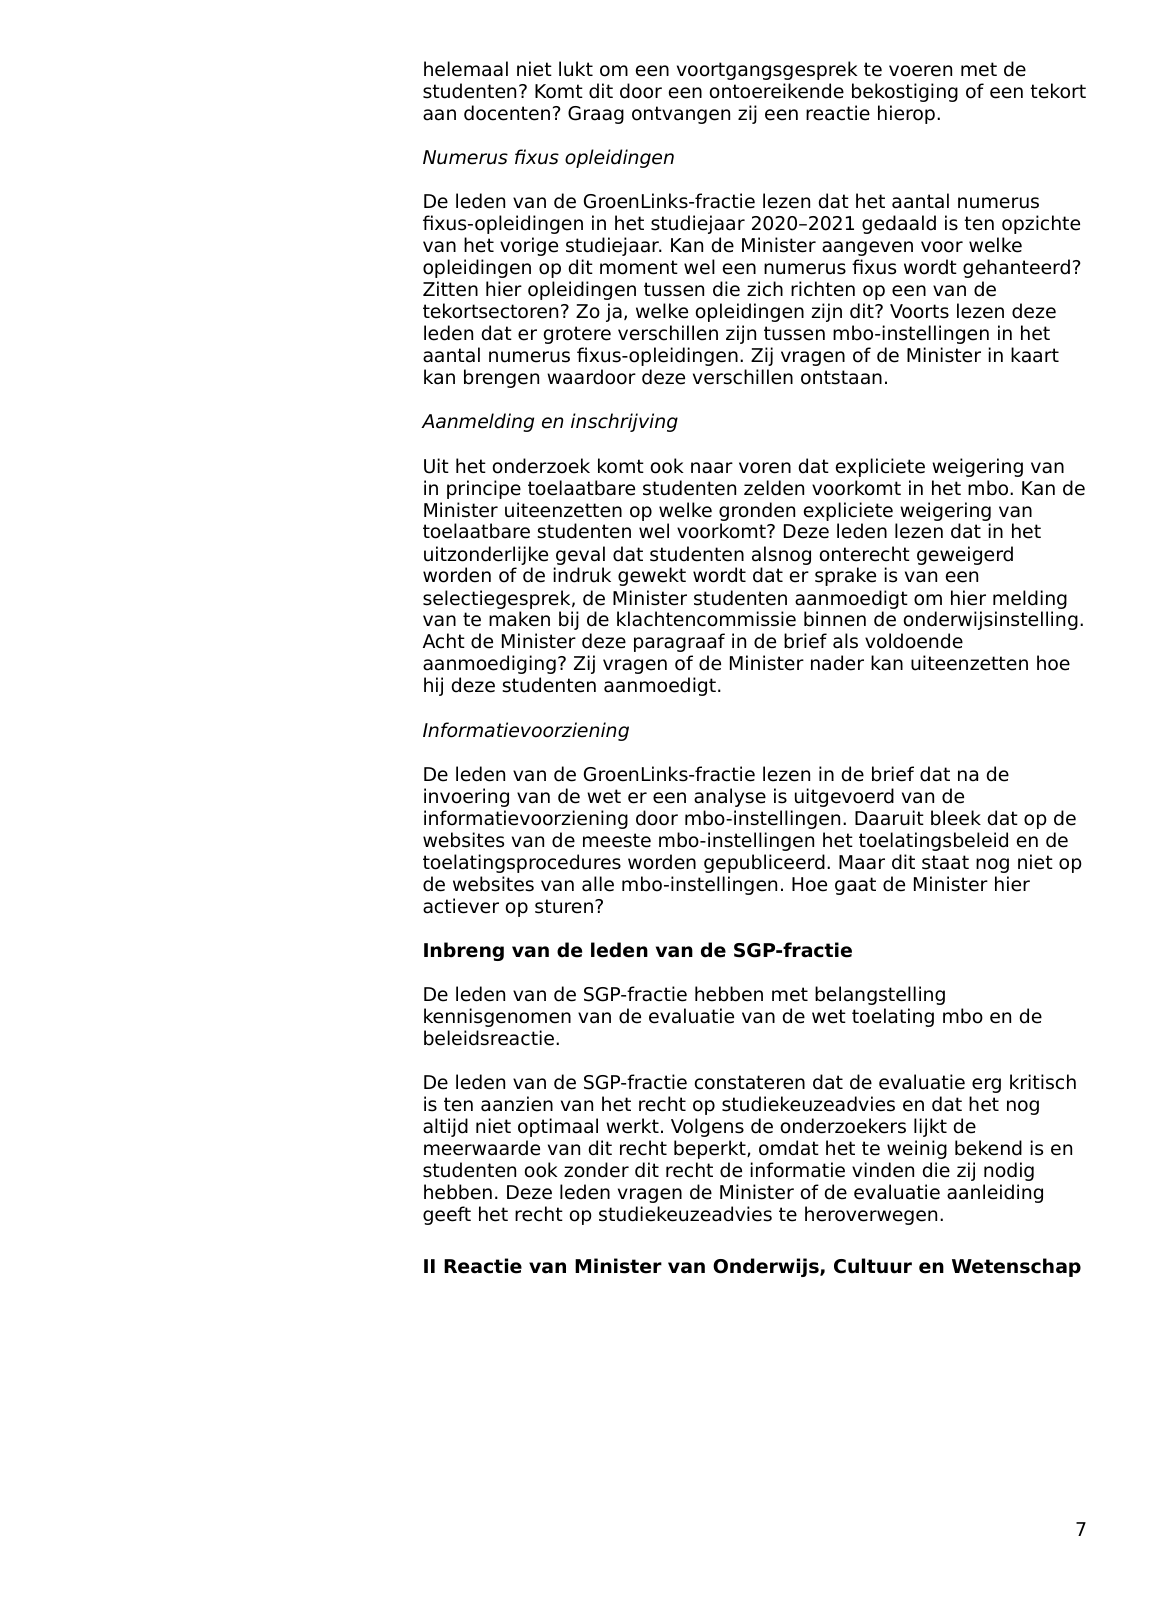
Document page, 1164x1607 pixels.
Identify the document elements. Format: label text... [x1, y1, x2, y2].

text De leden van de GroenLinks-fractie lezen dat het aantal numerus fixus-opleidingen in het studiejaar 2020–2021 gedaald is ten opzichte van het vorige studiejaar. Kan de Minister aangeven voor welke opleidingen op dit moment wel een numerus fixus wordt gehanteerd? Zitten hier opleidingen tussen die zich richten op een van de tekortsectoren? Zo ja, welke opleidingen zijn dit? Voorts lezen deze leden dat er grotere verschillen zijn tussen mbo-instellingen in het aantal numerus fixus-opleidingen. Zij vragen of de Minister in kaart kan brengen waardoor deze verschillen ontstaan. [422, 191, 1087, 389]
subtitle Informatievoorziening [422, 719, 1087, 741]
text helemaal niet lukt om een voortgangsgesprek te voeren met de studenten? Komt dit door een ontoereikende bekostiging of een tekort aan docenten? Graag ontvangen zij een reactie hierop. [422, 59, 1087, 125]
subtitle Aanmelding en inschrijving [422, 411, 1087, 433]
subtitle Inbreng van de leden van de SGP-fractie [422, 940, 1087, 962]
subtitle II Reactie van Minister van Onderwijs, Cultuur en Wetenschap [422, 1256, 1087, 1278]
text De leden van de SGP-fractie hebben met belangstelling kennisgenomen van de evaluatie van de wet toelating mbo en de beleidsreactie. [422, 984, 1087, 1050]
text De leden van de GroenLinks-fractie lezen in de brief dat na de invoering van de wet er een analyse is uitgevoerd van de informatievoorziening door mbo-instellingen. Daaruit bleek dat op de websites van de meeste mbo-instellingen het toelatingsbeleid en de toelatingsprocedures worden gepubliceerd. Maar dit staat nog niet op de websites van alle mbo-instellingen. Hoe gaat de Minister hier actiever op sturen? [422, 764, 1087, 917]
text Uit het onderzoek komt ook naar voren dat expliciete weigering van in principe toelaatbare studenten zelden voorkomt in het mbo. Kan de Minister uiteenzetten op welke gronden expliciete weigering van toelaatbare studenten wel voorkomt? Deze leden lezen dat in het uitzonderlijke geval dat studenten alsnog onterecht geweigerd worden of de indruk gewekt wordt dat er sprake is van een selectiegesprek, de Minister studenten aanmoedigt om hier melding van te maken bij de klachtencommissie binnen de onderwijsinstelling. Acht de Minister deze paragraaf in de brief als voldoende aanmoediging? Zij vragen of de Minister nader kan uiteenzetten hoe hij deze studenten aanmoedigt. [422, 456, 1087, 697]
text De leden van de SGP-fractie constateren dat de evaluatie erg kritisch is ten aanzien van het recht op studiekeuzeadvies en dat het nog altijd niet optimaal werkt. Volgens de onderzoekers lijkt de meerwaarde van dit recht beperkt, omdat het te weinig bekend is en studenten ook zonder dit recht de informatie vinden die zij nodig hebben. Deze leden vragen de Minister of de evaluatie aanleiding geeft het recht op studiekeuzeadvies te heroverwegen. [422, 1072, 1087, 1226]
subtitle Numerus fixus opleidingen [422, 147, 1087, 169]
